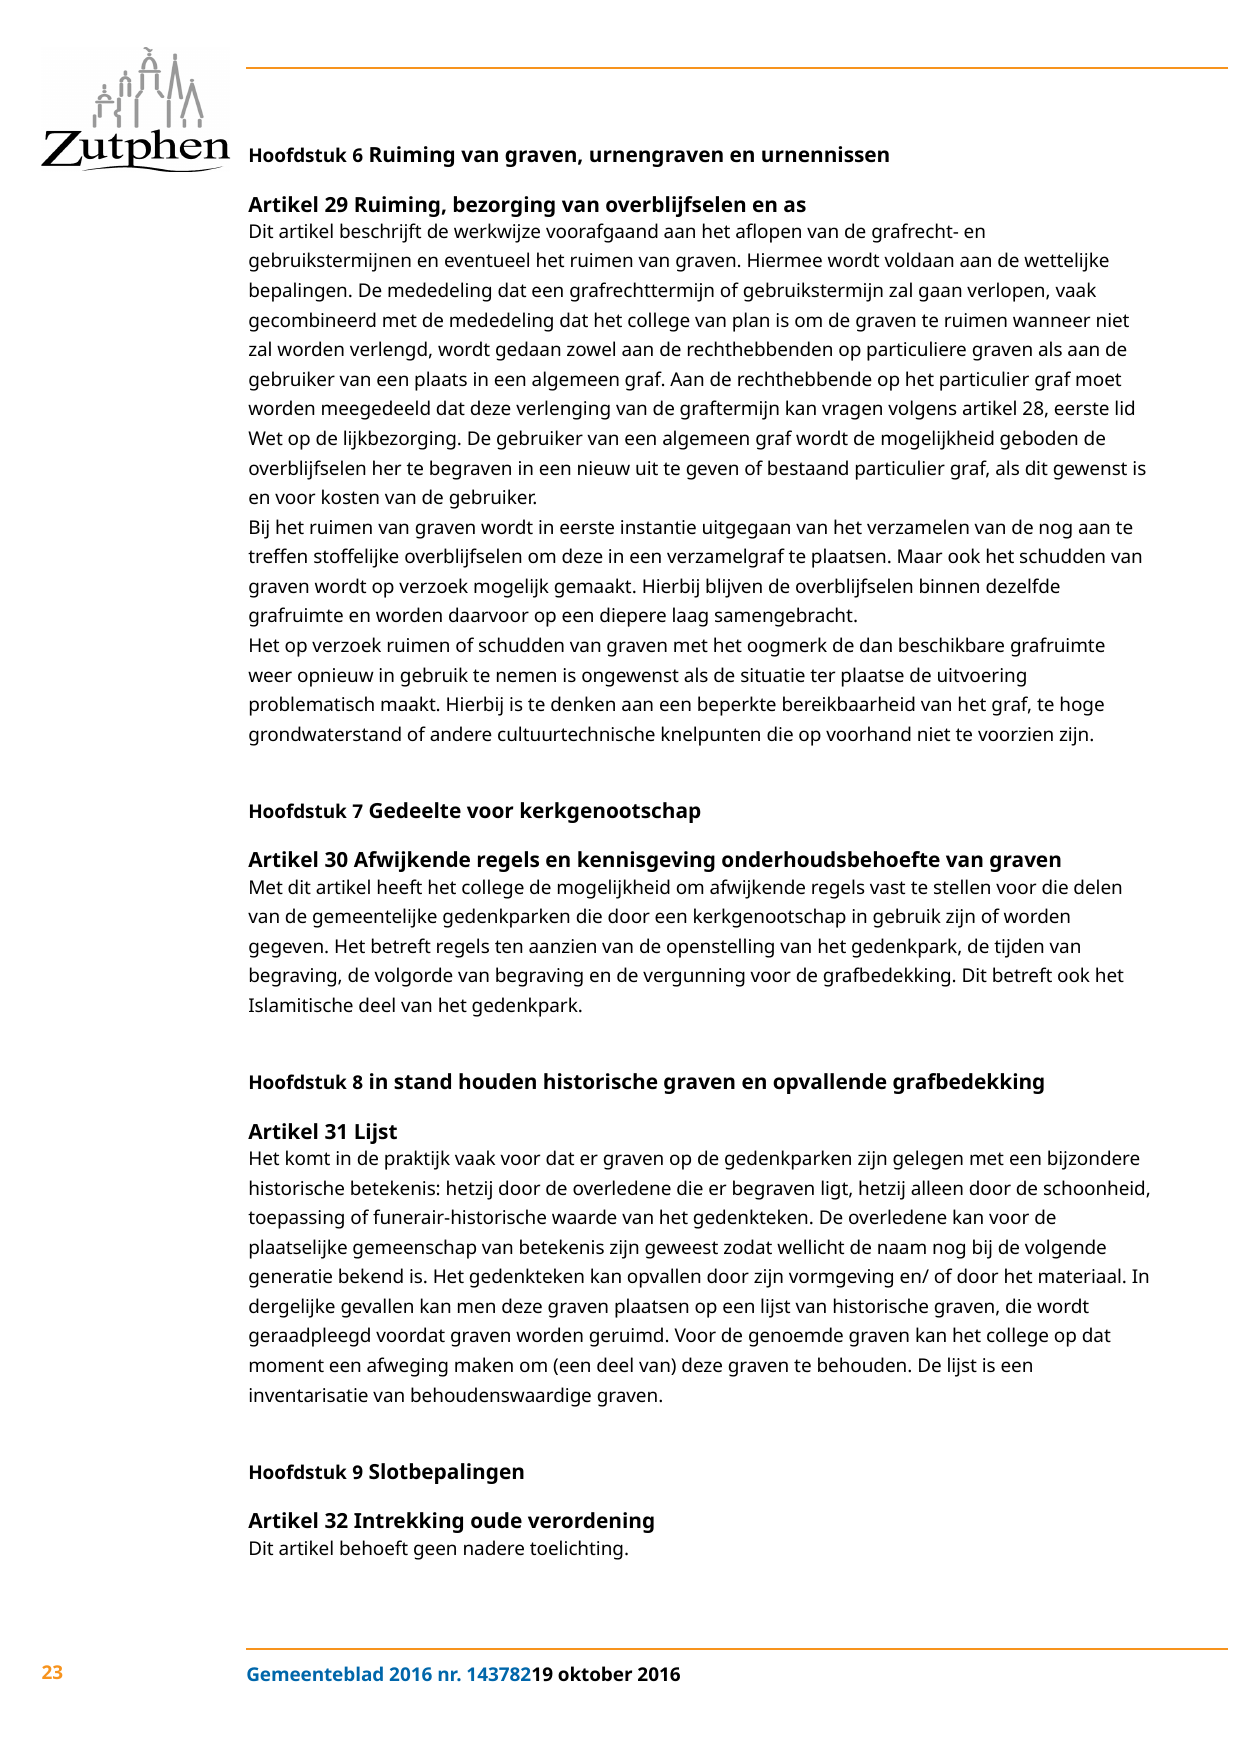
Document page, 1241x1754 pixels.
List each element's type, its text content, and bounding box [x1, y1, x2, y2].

text Bij het ruimen van graven wordt in eerste instantie uitgegaan van het verzamelen van de nog aan te treffen stoffelijke overblijfselen om deze in een verzamelgraf te plaatsen. Maar ook het schudden van graven wordt op verzoek mogelijk gemaakt. Hierbij blijven de overblijfselen binnen dezelfde grafruimte en worden daarvoor op een diepere laag samengebracht. [248, 514, 1152, 628]
text Artikel 30 Afwijkende regels en kennisgeving onderhoudsbehoefte van graven [248, 846, 1152, 874]
text Artikel 29 Ruiming, bezorging van overblijfselen en as [248, 190, 1152, 218]
text Dit artikel behoeft geen nadere toelichting. [248, 1535, 1152, 1561]
text Artikel 32 Intrekking oude verordening [248, 1506, 1152, 1535]
text Met dit artikel heeft het college de mogelijkheid om afwijkende regels vast te stellen voor die delen van de gemeentelijke gedenkparken die door een kerkgenootschap in gebruik zijn of worden gegeven. Het betreft regels ten aanzien van de openstelling van het gedenkpark, de tijden van begraving, de volgorde van begraving en de vergunning voor de grafbedekking. Dit betreft ook het Islamitische deel van het gedenkpark. [248, 874, 1152, 1018]
text Dit artikel beschrijft de werkwijze voorafgaand aan het aflopen van de grafrecht- en gebruikstermijnen en eventueel het ruimen van graven. Hiermee wordt voldaan aan de wettelijke bepalingen. De mededeling dat een grafrechttermijn of gebruikstermijn zal gaan verlopen, vaak gecombineerd met de mededeling dat het college van plan is om de graven te ruimen wanneer niet zal worden verlengd, wordt gedaan zowel aan de rechthebbenden op particuliere graven als aan de gebruiker van een plaats in een algemeen graf. Aan de rechthebbende op het particulier graf moet worden meegedeeld dat deze verlenging van de graftermijn kan vragen volgens artikel 28, eerste lid Wet op de lijkbezorging. De gebruiker van een algemeen graf wordt de mogelijkheid geboden de overblijfselen her te begraven in een nieuw uit te geven of bestaand particulier graf, als dit gewenst is en voor kosten van de gebruiker. [248, 218, 1152, 510]
text Het komt in de praktijk vaak voor dat er graven op de gedenkparken zijn gelegen met een bijzondere historische betekenis: hetzij door de overledene die er begraven ligt, hetzij alleen door de schoonheid, toepassing of funerair-historische waarde van het gedenkteken. De overledene kan voor de plaatselijke gemeenschap van betekenis zijn geweest zodat wellicht de naam nog bij de volgende generatie bekend is. Het gedenkteken kan opvallen door zijn vormgeving en/ of door het materiaal. In dergelijke gevallen kan men deze graven plaatsen op een lijst van historische graven, die wordt geraadpleegd voordat graven worden geruimd. Voor de genoemde graven kan het college op dat moment een afweging maken om (een deel van) deze graven te behouden. De lijst is een inventarisatie van behoudenswaardige graven. [248, 1145, 1152, 1408]
text Hoofdstuk 7 Gedeelte voor kerkgenootschap [248, 796, 1152, 825]
text Hoofdstuk 8 in stand houden historische graven en opvallende grafbedekking [248, 1067, 1152, 1096]
text Het op verzoek ruimen of schudden van graven met het oogmerk de dan beschikbare grafruimte weer opnieuw in gebruik te nemen is ongewenst als de situatie ter plaatse de uitvoering problematisch maakt. Hierbij is te denken aan een beperkte bereikbaarheid van het graf, te hoge grondwaterstand of andere cultuurtechnische knelpunten die op voorhand niet te voorzien zijn. [248, 632, 1152, 747]
picture [41, 47, 231, 172]
text Artikel 31 Lijst [248, 1117, 1152, 1145]
text Hoofdstuk 6 Ruiming van graven, urnengraven en urnennissen [248, 140, 1152, 169]
text Hoofdstuk 9 Slotbepalingen [248, 1457, 1152, 1486]
